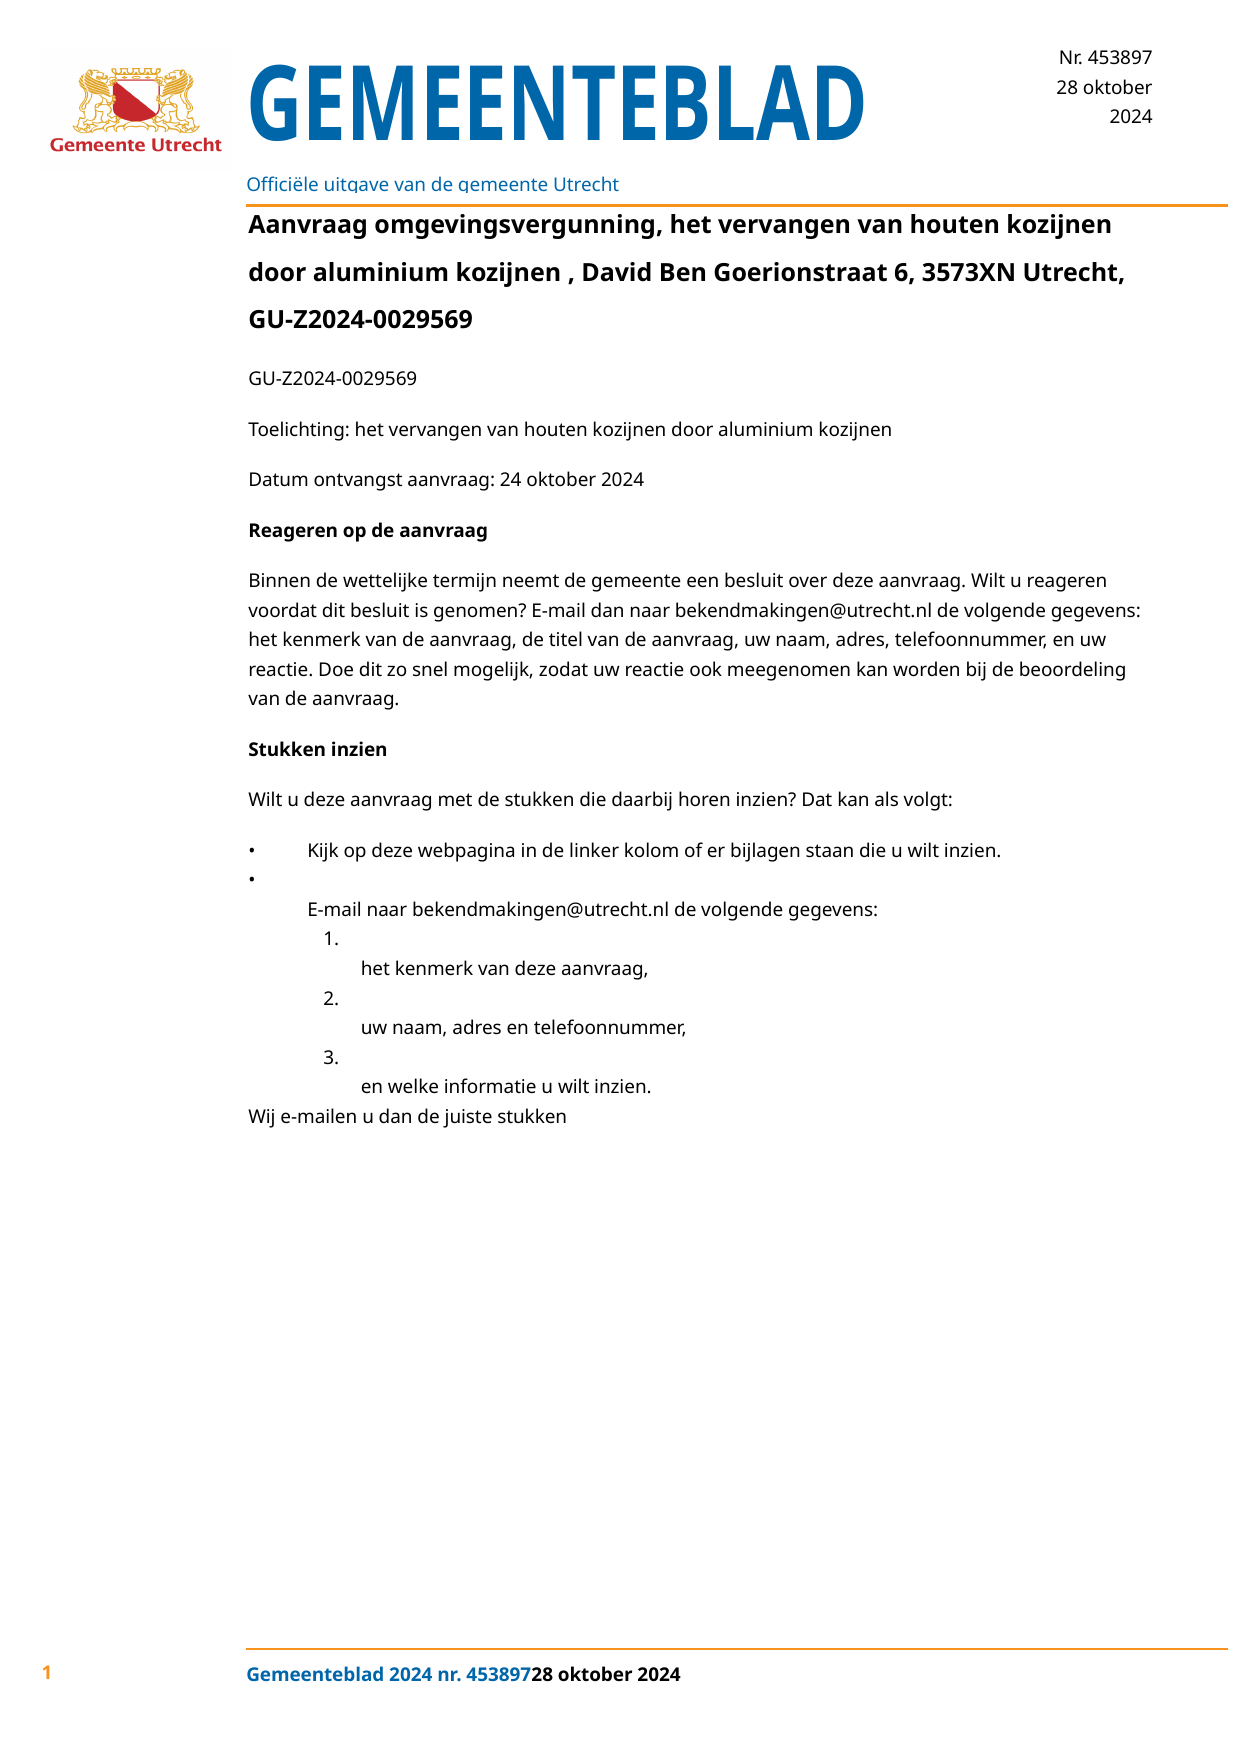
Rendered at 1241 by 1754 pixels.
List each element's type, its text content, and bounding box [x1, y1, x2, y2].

list Kijk op deze webpagina in de linker kolom of er bijlagen staan die u wilt inzien. [248, 837, 1152, 862]
text Wij e-mailen u dan de juiste stukken [248, 1103, 1152, 1129]
text Reageren op de aanvraag [248, 517, 1152, 542]
list en welke informatie u wilt inzien. [323, 1073, 1152, 1099]
list uw naam, adres en telefoonnummer, [323, 1014, 1152, 1040]
list het kenmerk van deze aanvraag, [323, 955, 1152, 981]
text Binnen de wettelijke termijn neemt de gemeente een besluit over deze aanvraag. Wilt u reageren voordat dit besluit is genomen? E-mail dan naar bekendmakingen@utrecht.nl de volgende gegevens: het kenmerk van de aanvraag, de titel van de aanvraag, uw naam, adres, telefoonnummer, en uw reactie. Doe dit zo snel mogelijk, zodat uw reactie ook meegenomen kan worden bij de beoordeling van de aanvraag. [248, 567, 1152, 711]
text Stukken inzien [248, 736, 1152, 762]
text Toelichting: het vervangen van houten kozijnen door aluminium kozijnen [248, 416, 1152, 442]
list E-mail naar bekendmakingen@utrecht.nl de volgende gegevens: [248, 896, 1152, 922]
text GU-Z2024-0029569 [248, 366, 1152, 391]
text Wilt u deze aanvraag met de stukken die daarbij horen inzien? Dat kan als volgt: [248, 786, 1152, 812]
text Datum ontvangst aanvraag: 24 oktober 2024 [248, 466, 1152, 492]
text Aanvraag omgevingsvergunning, het vervangen van houten kozijnen door aluminium kozijnen , David Ben Goerionstraat 6, 3573XN Utrecht, GU-Z2024-0029569 [248, 207, 1152, 336]
picture [41, 47, 231, 172]
